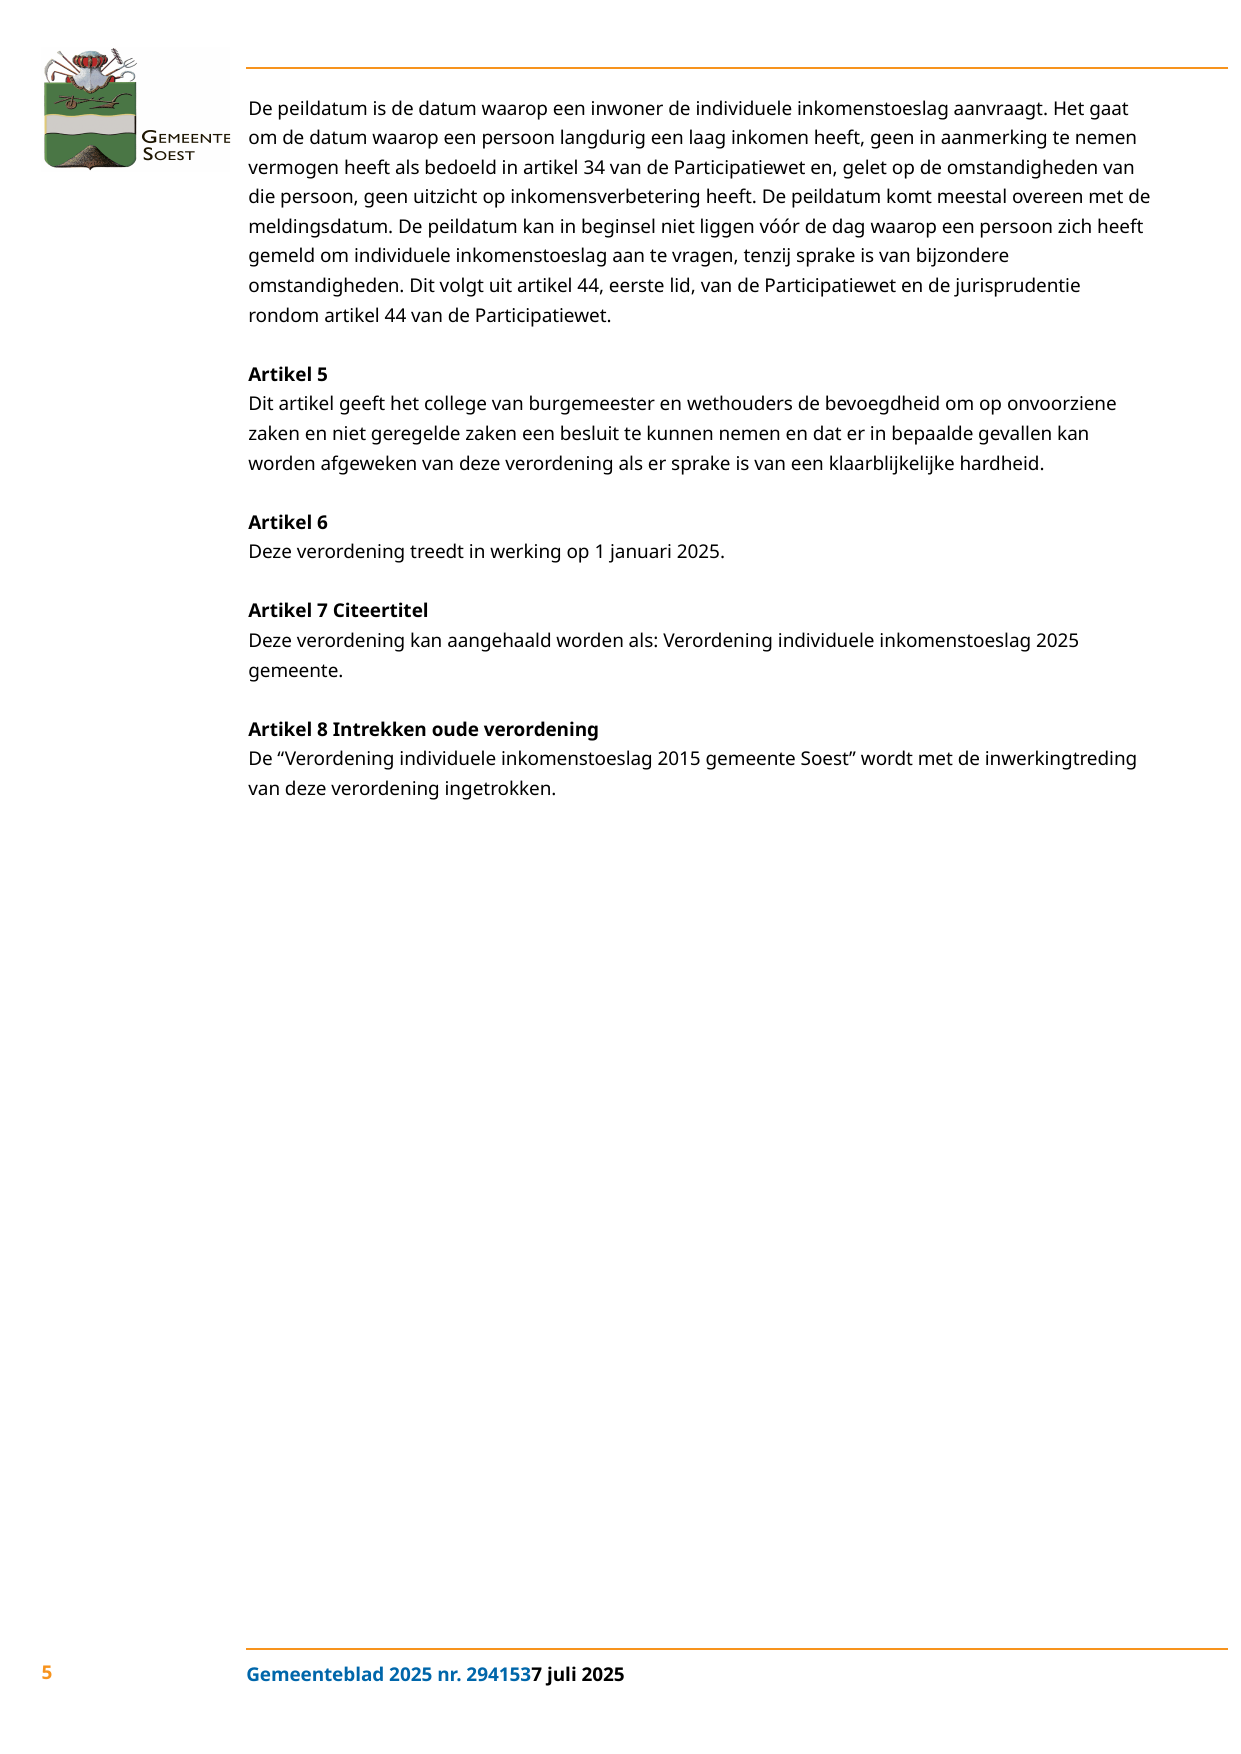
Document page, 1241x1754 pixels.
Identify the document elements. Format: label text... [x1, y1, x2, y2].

text Deze verordening kan aangehaald worden als: Verordening individuele inkomenstoeslag 2025 gemeente. [248, 627, 1152, 683]
text De peildatum is de datum waarop een inwoner de individuele inkomenstoeslag aanvraagt. Het gaat om de datum waarop een persoon langdurig een laag inkomen heeft, geen in aanmerking te nemen vermogen heeft als bedoeld in artikel 34 van de Participatiewet en, gelet op de omstandigheden van die persoon, geen uitzicht op inkomensverbetering heeft. De peildatum komt meestal overeen met de meldingsdatum. De peildatum kan in beginsel niet liggen vóór de dag waarop een persoon zich heeft gemeld om individuele inkomenstoeslag aan te vragen, tenzij sprake is van bijzondere omstandigheden. Dit volgt uit artikel 44, eerste lid, van de Participatiewet en de jurisprudentie rondom artikel 44 van de Participatiewet. [248, 95, 1152, 328]
text Dit artikel geeft het college van burgemeester en wethouders de bevoegdheid om op onvoorziene zaken en niet geregelde zaken een besluit te kunnen nemen en dat er in bepaalde gevallen kan worden afgeweken van deze verordening als er sprake is van een klaarblijkelijke hardheid. [248, 391, 1152, 476]
text Artikel 6 [248, 509, 1152, 535]
text Artikel 8 Intrekken oude verordening [248, 716, 1152, 742]
text Artikel 7 Citeertitel [248, 598, 1152, 623]
text De “Verordening individuele inkomenstoeslag 2015 gemeente Soest” wordt met de inwerkingtreding van deze verordening ingetrokken. [248, 746, 1152, 801]
picture [41, 47, 231, 172]
text Deze verordening treedt in werking op 1 januari 2025. [248, 538, 1152, 564]
text Artikel 5 [248, 361, 1152, 387]
